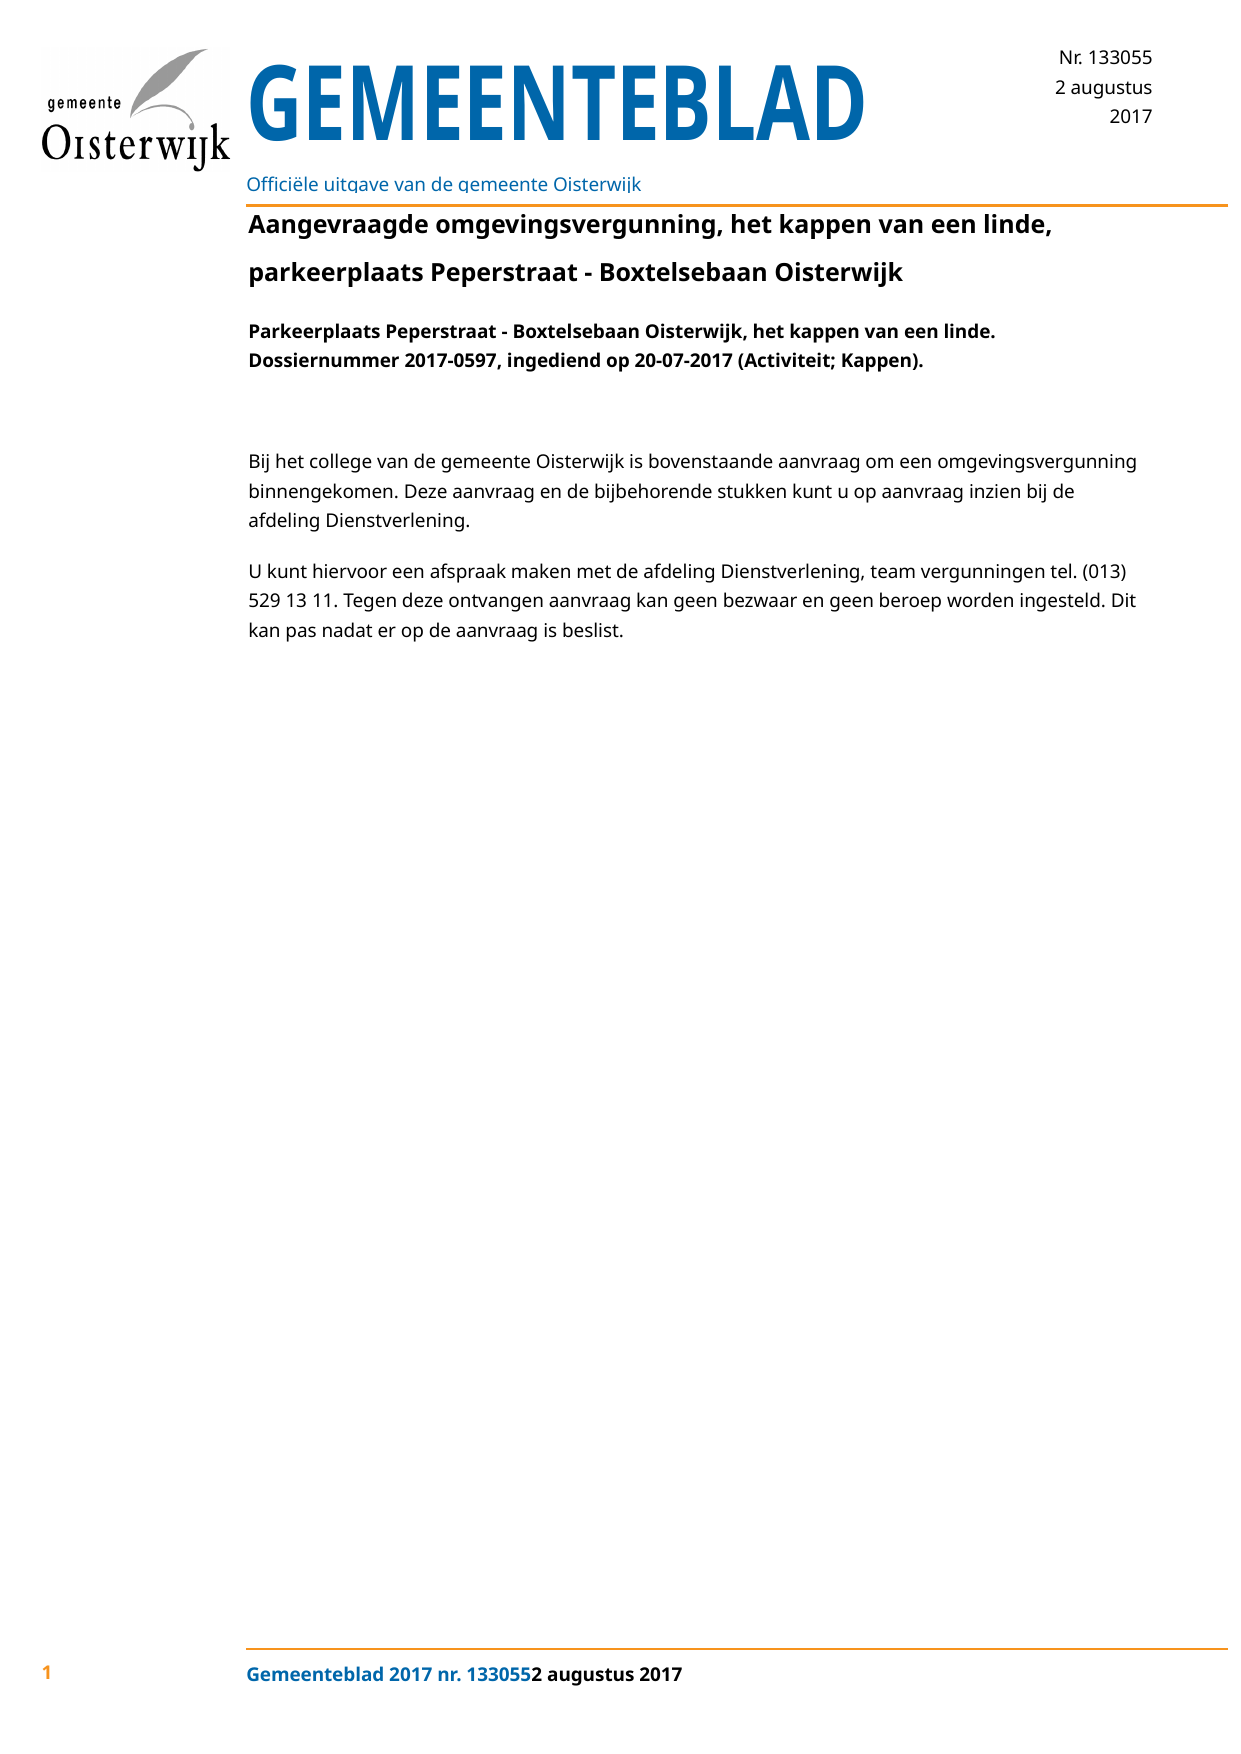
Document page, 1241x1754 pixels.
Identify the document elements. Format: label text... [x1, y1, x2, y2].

text Aangevraagde omgevingsvergunning, het kappen van een linde, parkeerplaats Peperstraat - Boxtelsebaan Oisterwijk [248, 207, 1152, 288]
text Bij het college van de gemeente Oisterwijk is bovenstaande aanvraag om een omgevingsvergunning binnengekomen. Deze aanvraag en de bijbehorende stukken kunt u op aanvraag inzien bij de afdeling Dienstverlening. [248, 448, 1152, 533]
picture [41, 47, 231, 172]
text Parkeerplaats Peperstraat - Boxtelsebaan Oisterwijk, het kappen van een linde. Dossiernummer 2017-0597, ingediend op 20-07-2017 (Activiteit; Kappen). [248, 318, 1152, 373]
text U kunt hiervoor een afspraak maken met de afdeling Dienstverlening, team vergunningen tel. (013) 529 13 11. Tegen deze ontvangen aanvraag kan geen bezwaar en geen beroep worden ingesteld. Dit kan pas nadat er op de aanvraag is beslist. [248, 558, 1152, 643]
